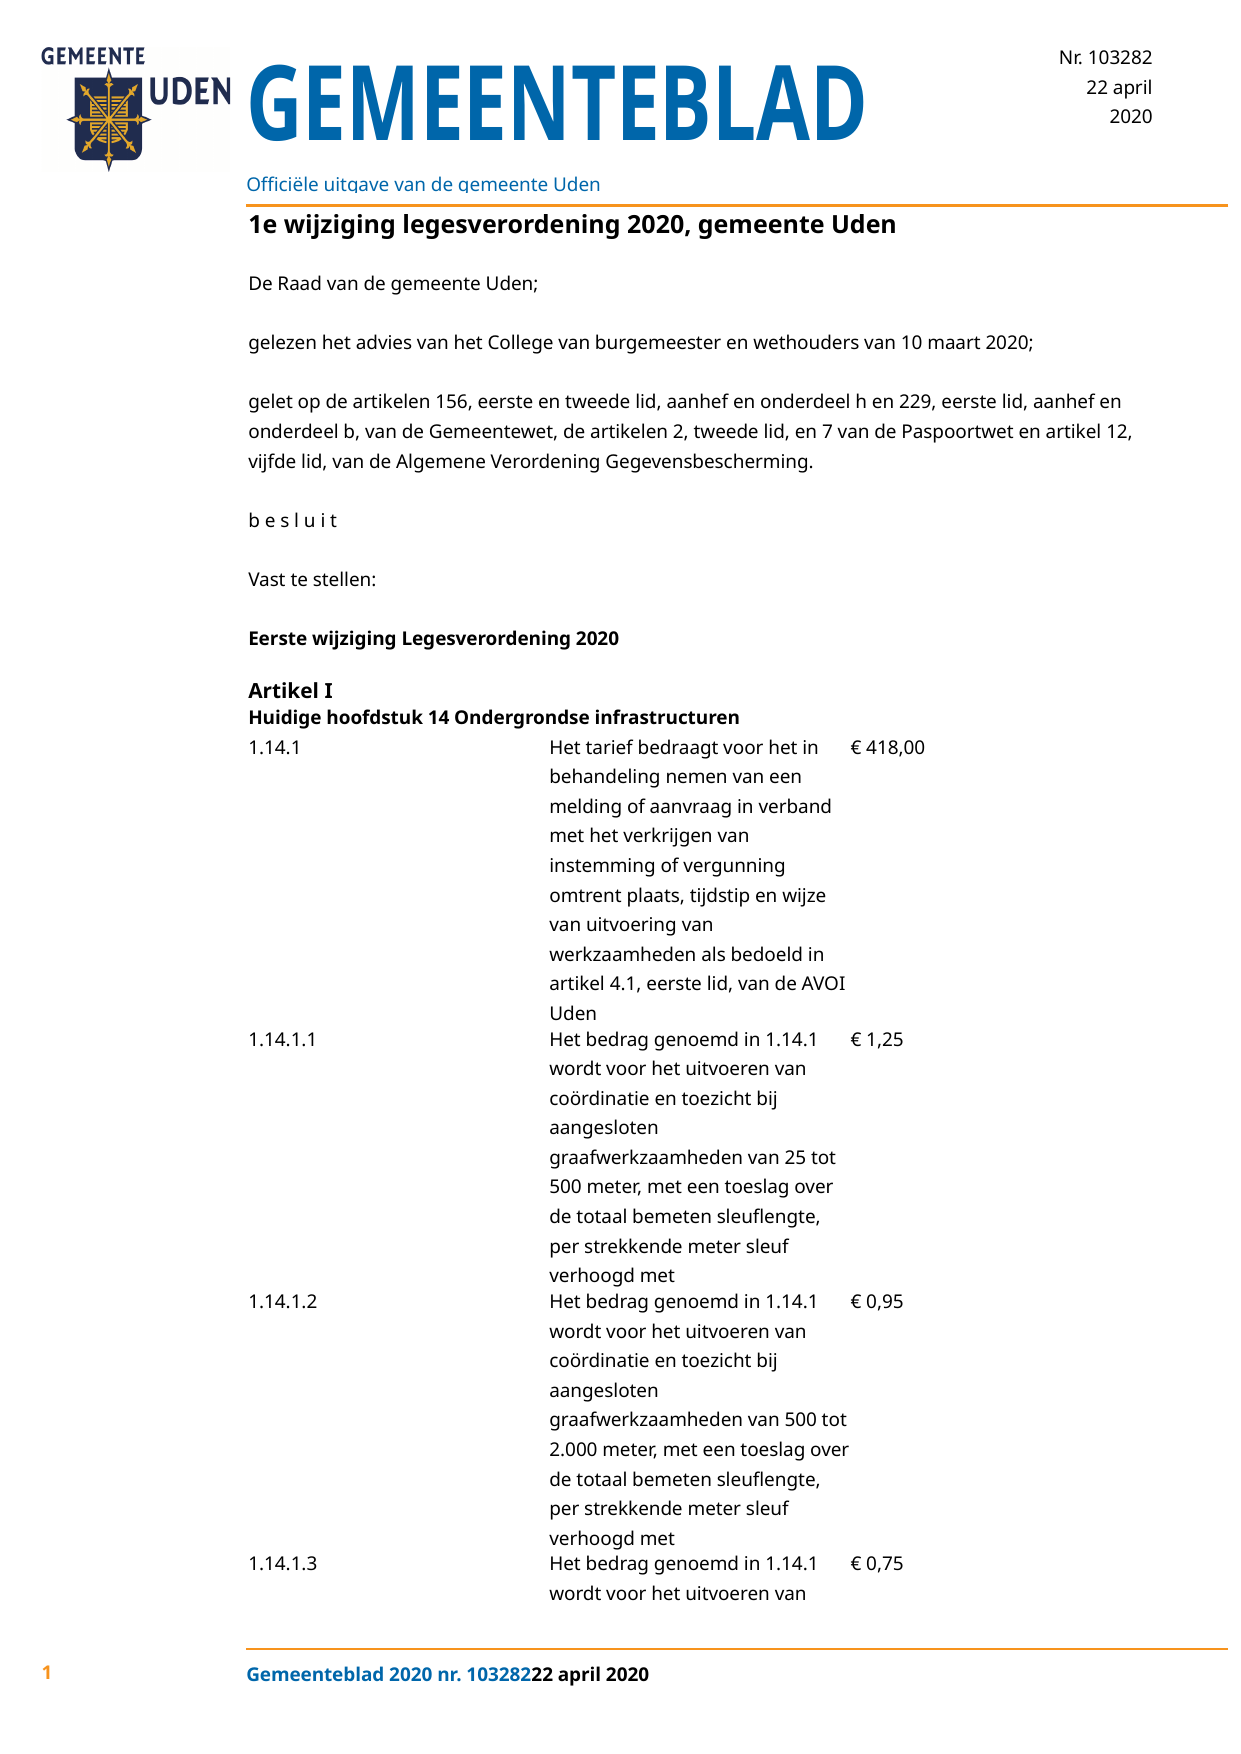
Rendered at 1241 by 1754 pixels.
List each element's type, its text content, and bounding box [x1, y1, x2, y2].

table_cell € 0,95 [850, 1288, 1152, 1551]
text De Raad van de gemeente Uden; [248, 270, 1152, 296]
text b e s l u i t [248, 507, 1152, 533]
table_cell Het bedrag genoemd in 1.14.1 wordt voor het uitvoeren van coördinatie en toezicht bij aangesloten graafwerkzaamheden van 25 tot 500 meter, met een toeslag over de totaal bemeten sleuflengte, per strekkende meter sleuf verhoogd met [549, 1026, 850, 1288]
text Vast te stellen: [248, 566, 1152, 592]
picture [41, 47, 231, 172]
table_header € 418,00 [850, 734, 1152, 1026]
text Huidige hoofdstuk 14 Ondergrondse infrastructuren [248, 704, 1152, 730]
table_cell € 1,25 [850, 1026, 1152, 1288]
table_header 1.14.1 [248, 734, 549, 1026]
text Artikel I [248, 676, 1152, 704]
table_cell 1.14.1.3 [248, 1551, 549, 1606]
table_header Het tarief bedraagt voor het in behandeling nemen van een melding of aanvraag in verband met het verkrijgen van instemming of vergunning omtrent plaats, tijdstip en wijze van uitvoering van werkzaamheden als bedoeld in artikel 4.1, eerste lid, van de AVOI Uden [549, 734, 850, 1026]
text Eerste wijziging Legesverordening 2020 [248, 625, 1152, 651]
table_cell 1.14.1.1 [248, 1026, 549, 1288]
text gelezen het advies van het College van burgemeester en wethouders van 10 maart 2020; [248, 329, 1152, 355]
table_cell 1.14.1.2 [248, 1288, 549, 1551]
text gelet op de artikelen 156, eerste en tweede lid, aanhef en onderdeel h en 229, eerste lid, aanhef en onderdeel b, van de Gemeentewet, de artikelen 2, tweede lid, en 7 van de Paspoortwet en artikel 12, vijfde lid, van de Algemene Verordening Gegevensbescherming. [248, 389, 1152, 473]
text 1e wijziging legesverordening 2020, gemeente Uden [248, 207, 1152, 241]
table_cell Het bedrag genoemd in 1.14.1 wordt voor het uitvoeren van coördinatie en toezicht bij aangesloten graafwerkzaamheden van 500 tot 2.000 meter, met een toeslag over de totaal bemeten sleuflengte, per strekkende meter sleuf verhoogd met [549, 1288, 850, 1551]
table_cell € 0,75 [850, 1551, 1152, 1606]
table_cell Het bedrag genoemd in 1.14.1 wordt voor het uitvoeren van [549, 1551, 850, 1606]
